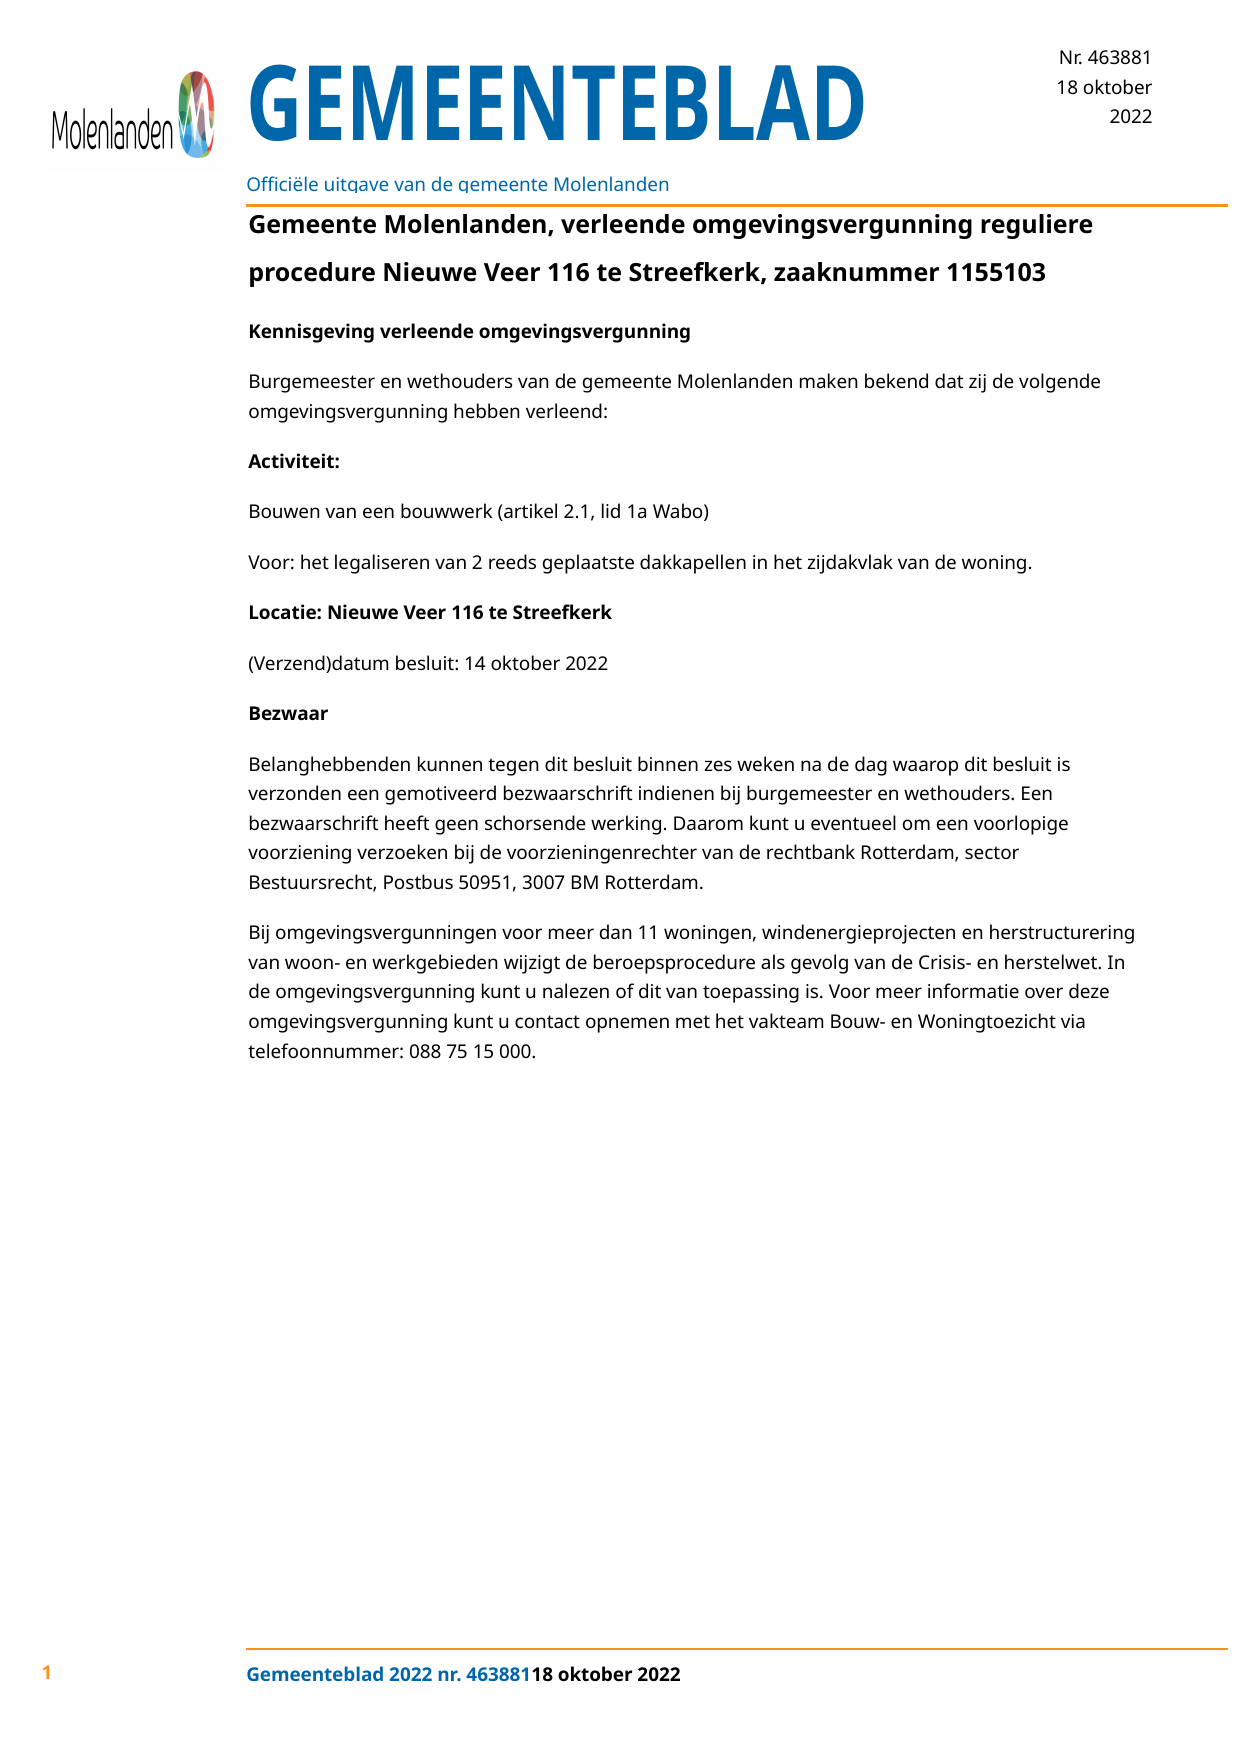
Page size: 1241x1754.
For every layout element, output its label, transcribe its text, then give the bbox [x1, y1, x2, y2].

text Locatie: Nieuwe Veer 116 te Streefkerk [248, 599, 1152, 625]
text (Verzend)datum besluit: 14 oktober 2022 [248, 650, 1152, 676]
text Bezwaar [248, 700, 1152, 726]
text Burgemeester en wethouders van de gemeente Molenlanden maken bekend dat zij de volgende omgevingsvergunning hebben verleend: [248, 368, 1152, 424]
text Belanghebbenden kunnen tegen dit besluit binnen zes weken na de dag waarop dit besluit is verzonden een gemotiveerd bezwaarschrift indienen bij burgemeester en wethouders. Een bezwaarschrift heeft geen schorsende werking. Daarom kunt u eventueel om een voorlopige voorziening verzoeken bij de voorzieningenrechter van de rechtbank Rotterdam, sector Bestuursrecht, Postbus 50951, 3007 BM Rotterdam. [248, 751, 1152, 895]
text Kennisgeving verleende omgevingsvergunning [248, 318, 1152, 344]
picture [41, 47, 231, 172]
text Bouwen van een bouwwerk (artikel 2.1, lid 1a Wabo) [248, 499, 1152, 524]
text Voor: het legaliseren van 2 reeds geplaatste dakkapellen in het zijdakvlak van de woning. [248, 549, 1152, 575]
text Bij omgevingsvergunningen voor meer dan 11 woningen, windenergieprojecten en herstructurering van woon- en werkgebieden wijzigt de beroepsprocedure als gevolg van de Crisis- en herstelwet. In de omgevingsvergunning kunt u nalezen of dit van toepassing is. Voor meer informatie over deze omgevingsvergunning kunt u contact opnemen met het vakteam Bouw- en Woningtoezicht via telefoonnummer: 088 75 15 000. [248, 919, 1152, 1064]
text Gemeente Molenlanden, verleende omgevingsvergunning reguliere procedure Nieuwe Veer 116 te Streefkerk, zaaknummer 1155103 [248, 207, 1152, 288]
text Activiteit: [248, 448, 1152, 474]
